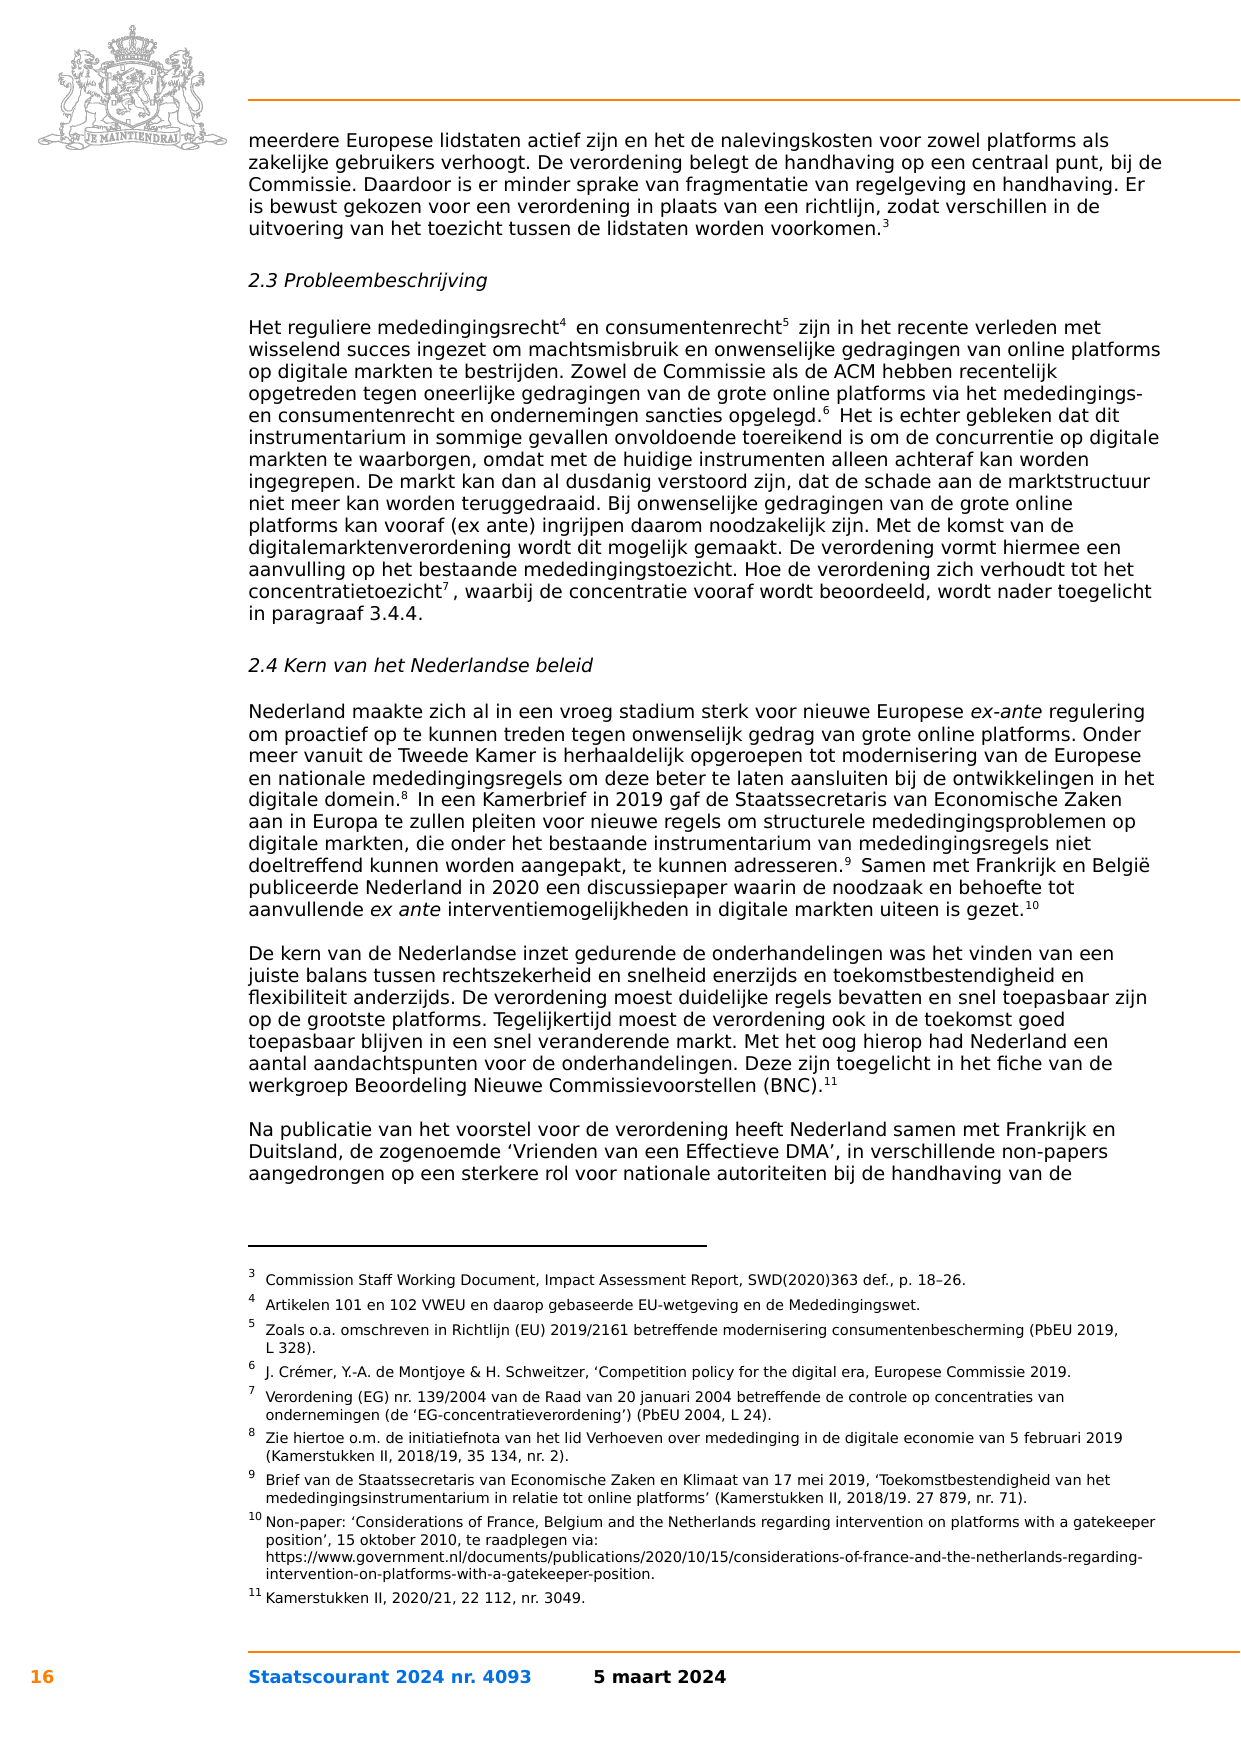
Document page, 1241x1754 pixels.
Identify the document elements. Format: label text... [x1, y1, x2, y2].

text Brief van de Staatssecretaris van Economische Zaken en Klimaat van 17 mei 2019, ‘Toekomstbestendigheid van het mededingingsinstrumentarium in relatie tot online platforms’ (Kamerstukken II, 2018/19. 27 879, nr. 71). [248, 1468, 1163, 1507]
text Nederland maakte zich al in een vroeg stadium sterk voor nieuwe Europese ex-ante regulering om proactief op te kunnen treden tegen onwenselijk gedrag van grote online platforms. Onder meer vanuit de Tweede Kamer is herhaaldelijk opgeroepen tot modernisering van de Europese en nationale mededingingsregels om deze beter te laten aansluiten bij de ontwikkelingen in het digitale domein. In een Kamerbrief in 2019 gaf de Staatssecretaris van Economische Zaken aan in Europa te zullen pleiten voor nieuwe regels om structurele mededingingsproblemen op digitale markten, die onder het bestaande instrumentarium van mededingingsregels niet doeltreffend kunnen worden aangepakt, te kunnen adresseren. Samen met Frankrijk en België publiceerde Nederland in 2020 een discussiepaper waarin de noodzaak en behoefte tot aanvullende ex ante interventiemogelijkheden in digitale markten uiteen is gezet. [248, 701, 1163, 921]
text Zoals o.a. omschreven in Richtlijn (EU) 2019/2161 betreffende modernisering consumentenbescherming (PbEU 2019, L 328). [248, 1318, 1163, 1357]
text meerdere Europese lidstaten actief zijn en het de nalevingskosten voor zowel platforms als zakelijke gebruikers verhoogt. De verordening belegt de handhaving op een centraal punt, bij de Commissie. Daardoor is er minder sprake van fragmentatie van regelgeving en handhaving. Er is bewust gekozen voor een verordening in plaats van een richtlijn, zodat verschillen in de uitvoering van het toezicht tussen de lidstaten worden voorkomen. [248, 130, 1163, 240]
subtitle 2.3 Probleembeschrijving [248, 270, 1163, 292]
text Na publicatie van het voorstel voor de verordening heeft Nederland samen met Frankrijk en Duitsland, de zogenoemde ‘Vrienden van een Effectieve DMA’, in verschillende non-papers aangedrongen op een sterkere rol voor nationale autoriteiten bij de handhaving van de [248, 1119, 1163, 1185]
text Zie hiertoe o.m. de initiatiefnota van het lid Verhoeven over mededinging in de digitale economie van 5 februari 2019 (Kamerstukken II, 2018/19, 35 134, nr. 2). [248, 1426, 1163, 1465]
text Artikelen 101 en 102 VWEU en daarop gebaseerde EU-wetgeving en de Mededingingswet. [248, 1293, 1163, 1315]
text Het reguliere mededingingsrecht en consumentenrecht zijn in het recente verleden met wisselend succes ingezet om machtsmisbruik en onwenselijke gedragingen van online platforms op digitale markten te bestrijden. Zowel de Commissie als de ACM hebben recentelijk opgetreden tegen oneerlijke gedragingen van de grote online platforms via het mededingings- en consumentenrecht en ondernemingen sancties opgelegd. Het is echter gebleken dat dit instrumentarium in sommige gevallen onvoldoende toereikend is om de concurrentie op digitale markten te waarborgen, omdat met de huidige instrumenten alleen achteraf kan worden ingegrepen. De markt kan dan al dusdanig verstoord zijn, dat de schade aan de marktstructuur niet meer kan worden teruggedraaid. Bij onwenselijke gedragingen van de grote online platforms kan vooraf (ex ante) ingrijpen daarom noodzakelijk zijn. Met de komst van de digitalemarktenverordening wordt dit mogelijk gemaakt. De verordening vormt hiermee een aanvulling op het bestaande mededingingstoezicht. Hoe de verordening zich verhoudt tot het concentratietoezicht, waarbij de concentratie vooraf wordt beoordeeld, wordt nader toegelicht in paragraaf 3.4.4. [248, 317, 1163, 624]
text Commission Staff Working Document, Impact Assessment Report, SWD(2020)363 def., p. 18–26. [248, 1268, 1163, 1290]
text Verordening (EG) nr. 139/2004 van de Raad van 20 januari 2004 betreffende de controle op concentraties van ondernemingen (de ‘EG-concentratieverordening’) (PbEU 2004, L 24). [248, 1384, 1163, 1423]
subtitle 2.4 Kern van het Nederlandse beleid [248, 654, 1163, 676]
text Kamerstukken II, 2020/21, 22 112, nr. 3049. [248, 1586, 1163, 1608]
picture [38, 25, 227, 150]
text Non-paper: ‘Considerations of France, Belgium and the Netherlands regarding intervention on platforms with a gatekeeper position’, 15 oktober 2010, te raadplegen via: https://www.government.nl/documents/publications/2020/10/15/considerations-of-france-and-the-netherlands-regarding-intervention-on-platforms-with-a-gatekeeper-position. [248, 1510, 1163, 1583]
text J. Crémer, Y.-A. de Montjoye & H. Schweitzer, ‘Competition policy for the digital era, Europese Commissie 2019. [248, 1359, 1163, 1382]
text De kern van de Nederlandse inzet gedurende de onderhandelingen was het vinden van een juiste balans tussen rechtszekerheid en snelheid enerzijds en toekomstbestendigheid en flexibiliteit anderzijds. De verordening moest duidelijke regels bevatten en snel toepasbaar zijn op de grootste platforms. Tegelijkertijd moest de verordening ook in de toekomst goed toepasbaar blijven in een snel veranderende markt. Met het oog hierop had Nederland een aantal aandachtspunten voor de onderhandelingen. Deze zijn toegelicht in het fiche van de werkgroep Beoordeling Nieuwe Commissievoorstellen (BNC). [248, 943, 1163, 1097]
